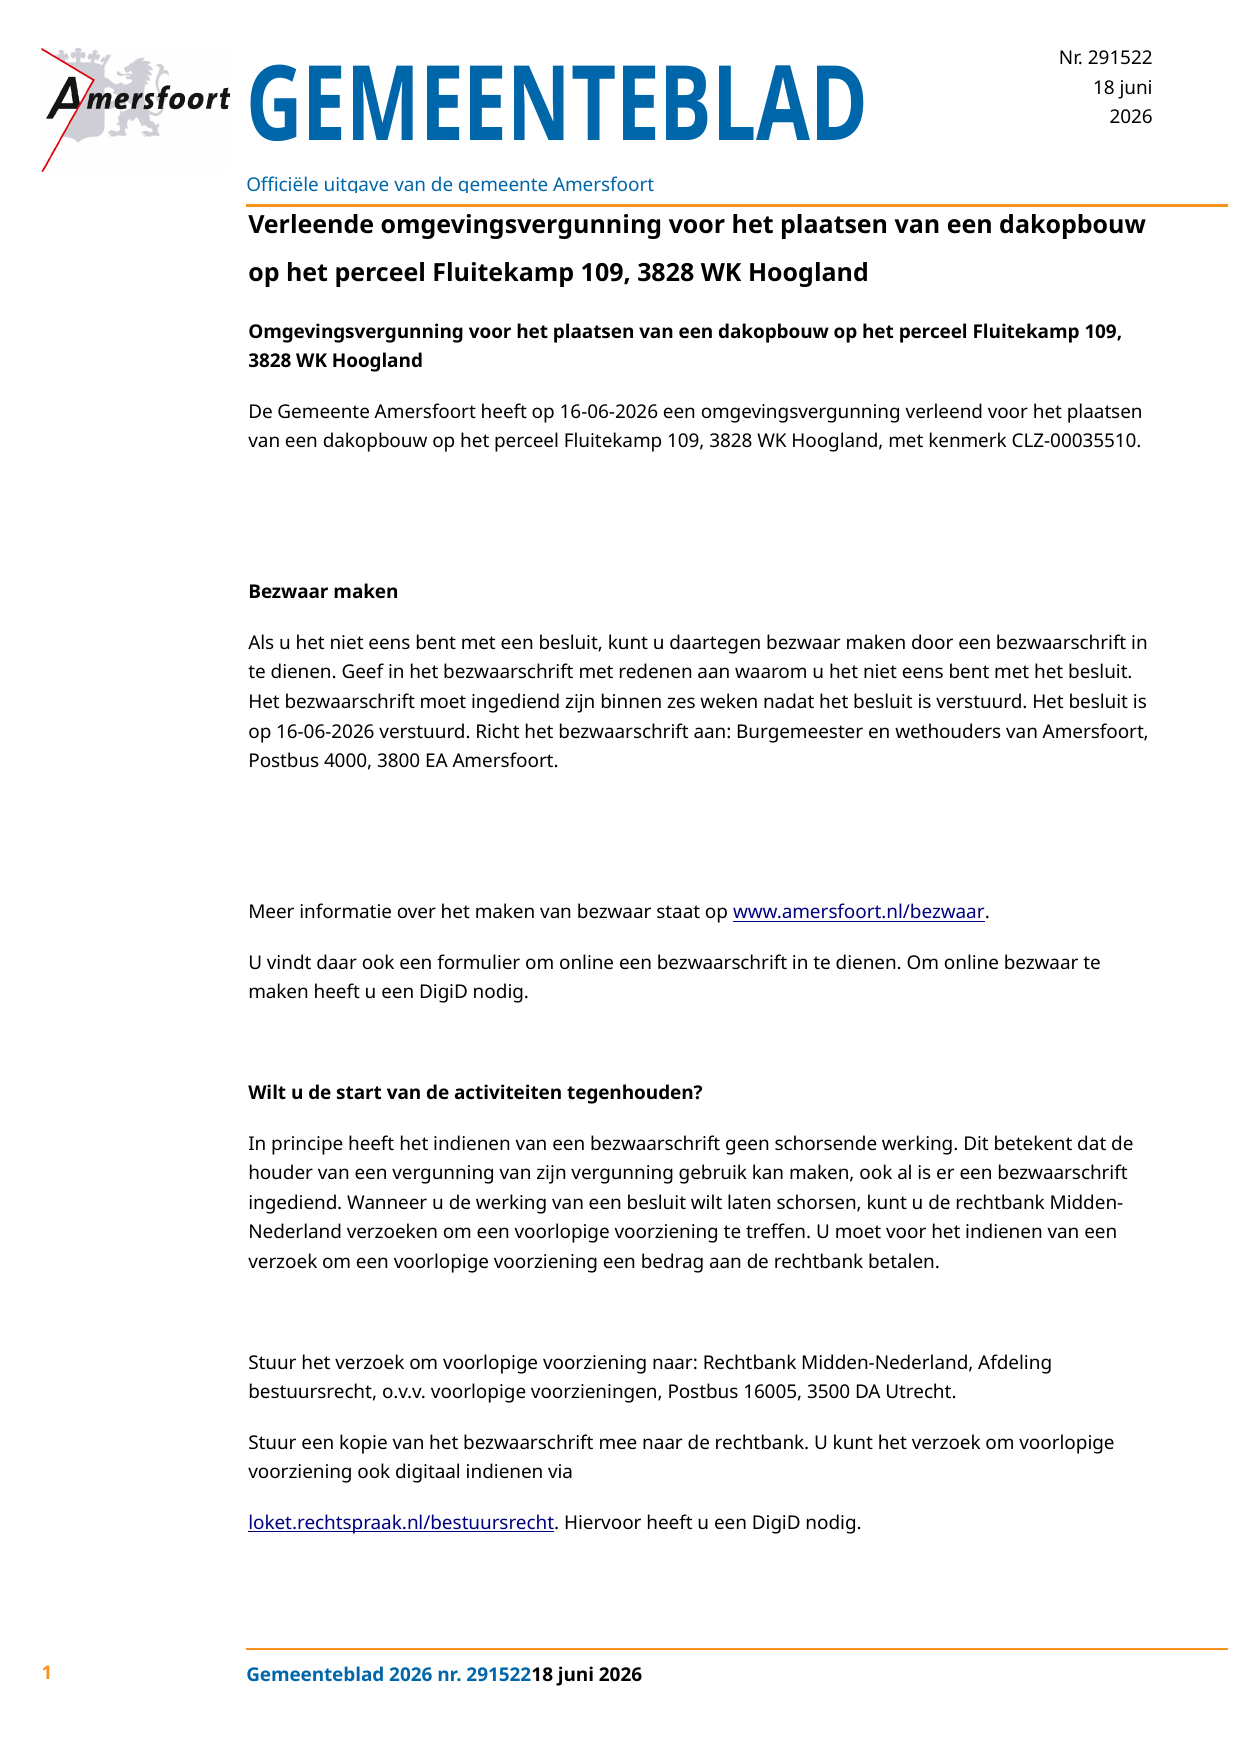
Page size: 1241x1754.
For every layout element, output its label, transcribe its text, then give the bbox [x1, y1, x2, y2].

text loket.rechtspraak.nl/bestuursrecht. Hiervoor heeft u een DigiD nodig. [248, 1509, 1152, 1535]
text In principe heeft het indienen van een bezwaarschrift geen schorsende werking. Dit betekent dat de houder van een vergunning van zijn vergunning gebruik kan maken, ook al is er een bezwaarschrift ingediend. Wanneer u de werking van een besluit wilt laten schorsen, kunt u de rechtbank Midden-Nederland verzoeken om een voorlopige voorziening te treffen. U moet voor het indienen van een verzoek om een voorlopige voorziening een bedrag aan de rechtbank betalen. [248, 1130, 1152, 1274]
text Bezwaar maken [248, 579, 1152, 604]
text Omgevingsvergunning voor het plaatsen van een dakopbouw op het perceel Fluitekamp 109, 3828 WK Hoogland [248, 318, 1152, 373]
text Verleende omgevingsvergunning voor het plaatsen van een dakopbouw op het perceel Fluitekamp 109, 3828 WK Hoogland [248, 207, 1152, 288]
text Wilt u de start van de activiteiten tegenhouden? [248, 1079, 1152, 1105]
text De Gemeente Amersfoort heeft op 16-06-2026 een omgevingsvergunning verleend voor het plaatsen van een dakopbouw op het perceel Fluitekamp 109, 3828 WK Hoogland, met kenmerk CLZ-00035510. [248, 398, 1152, 453]
text Als u het niet eens bent met een besluit, kunt u daartegen bezwaar maken door een bezwaarschrift in te dienen. Geef in het bezwaarschrift met redenen aan waarom u het niet eens bent met het besluit. Het bezwaarschrift moet ingediend zijn binnen zes weken nadat het besluit is verstuurd. Het besluit is op 16-06-2026 verstuurd. Richt het bezwaarschrift aan: Burgemeester en wethouders van Amersfoort, Postbus 4000, 3800 EA Amersfoort. [248, 629, 1152, 773]
text Stuur het verzoek om voorlopige voorziening naar: Rechtbank Midden-Nederland, Afdeling bestuursrecht, o.v.v. voorlopige voorzieningen, Postbus 16005, 3500 DA Utrecht. [248, 1349, 1152, 1404]
picture [41, 47, 231, 172]
text Stuur een kopie van het bezwaarschrift mee naar de rechtbank. U kunt het verzoek om voorlopige voorziening ook digitaal indienen via [248, 1429, 1152, 1484]
text U vindt daar ook een formulier om online een bezwaarschrift in te dienen. Om online bezwaar te maken heeft u een DigiD nodig. [248, 949, 1152, 1004]
text Meer informatie over het maken van bezwaar staat op www.amersfoort.nl/bezwaar. [248, 899, 1152, 924]
